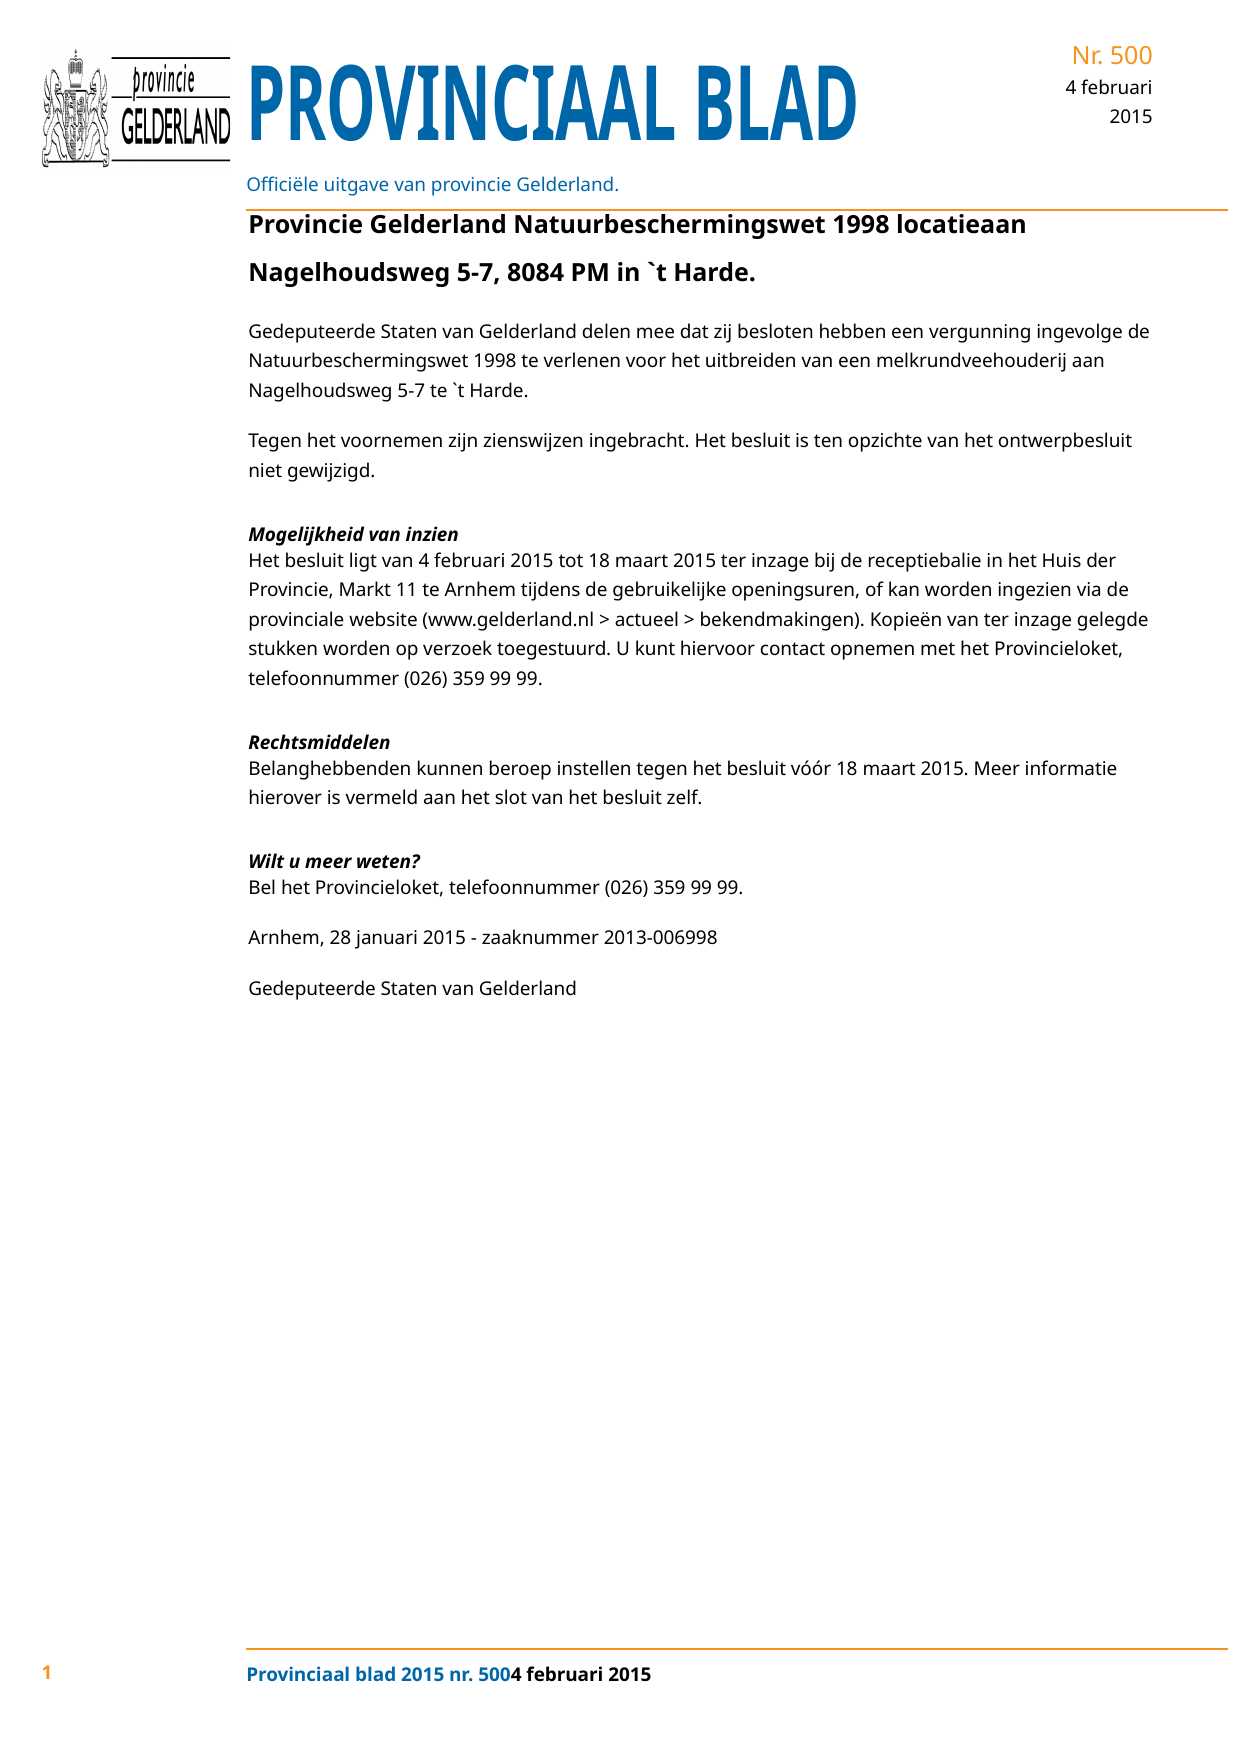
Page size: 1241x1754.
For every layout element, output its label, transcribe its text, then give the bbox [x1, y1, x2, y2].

text Arnhem, 28 januari 2015 - zaaknummer 2013-006998 [248, 924, 1152, 950]
text Belanghebbenden kunnen beroep instellen tegen het besluit vóór 18 maart 2015. Meer informatie hierover is vermeld aan het slot van het besluit zelf. [248, 755, 1152, 810]
text Provincie Gelderland Natuurbeschermingswet 1998 locatieaan Nagelhoudsweg 5-7, 8084 PM in `t Harde. [248, 211, 1152, 288]
text Mogelijkheid van inzien [248, 521, 1152, 547]
text Het besluit ligt van 4 februari 2015 tot 18 maart 2015 ter inzage bij de receptiebalie in het Huis der Provincie, Markt 11 te Arnhem tijdens de gebruikelijke openingsuren, of kan worden ingezien via de provinciale website (www.gelderland.nl > actueel > bekendmakingen). Kopieën van ter inzage gelegde stukken worden op verzoek toegestuurd. U kunt hiervoor contact opnemen met het Provincieloket, telefoonnummer (026) 359 99 99. [248, 547, 1152, 691]
picture [41, 47, 231, 172]
text Bel het Provincieloket, telefoonnummer (026) 359 99 99. [248, 874, 1152, 900]
text Gedeputeerde Staten van Gelderland [248, 975, 1152, 1001]
text Gedeputeerde Staten van Gelderland delen mee dat zij besloten hebben een vergunning ingevolge de Natuurbeschermingswet 1998 te verlenen voor het uitbreiden van een melkrundveehouderij aan Nagelhoudsweg 5-7 te `t Harde. [248, 318, 1152, 403]
text Wilt u meer weten? [248, 848, 1152, 874]
text Rechtsmiddelen [248, 729, 1152, 755]
text Tegen het voornemen zijn zienswijzen ingebracht. Het besluit is ten opzichte van het ontwerpbesluit niet gewijzigd. [248, 427, 1152, 483]
